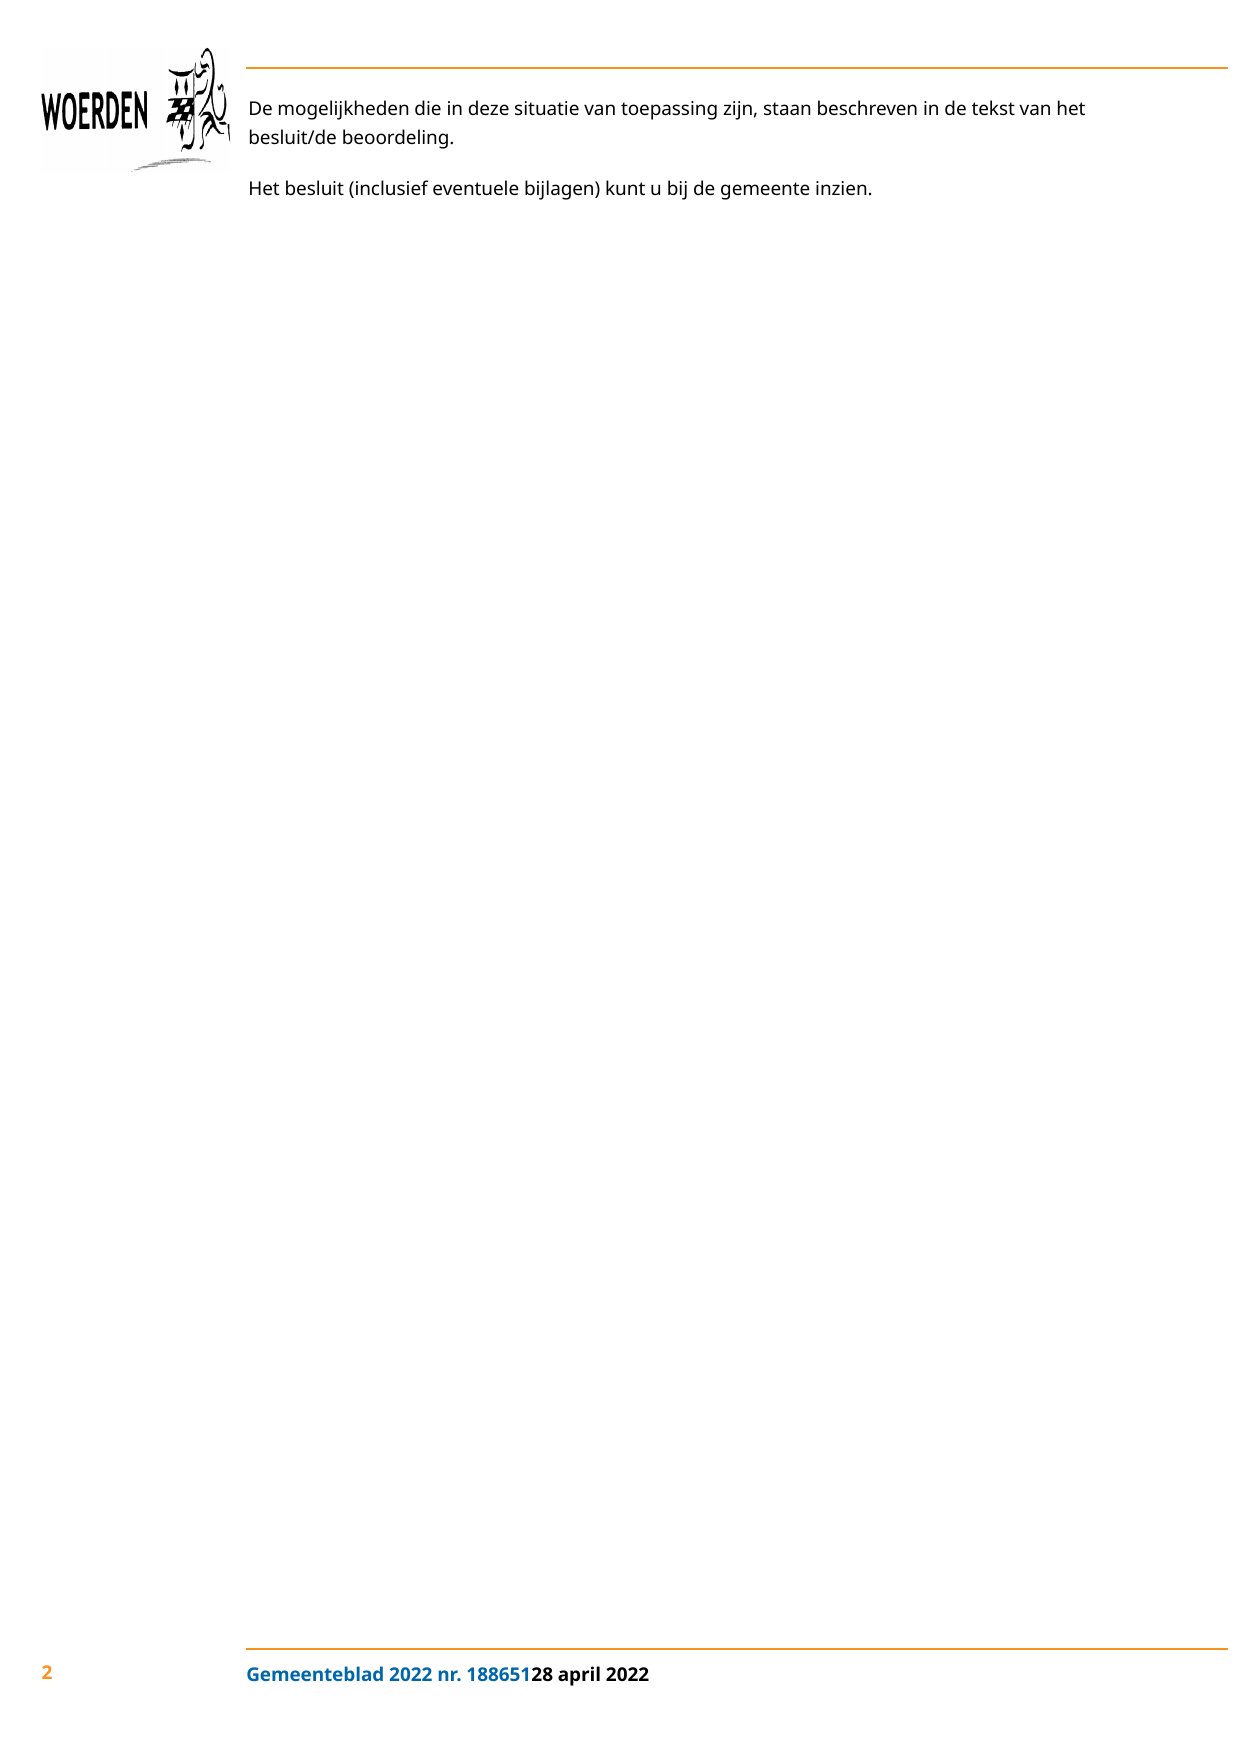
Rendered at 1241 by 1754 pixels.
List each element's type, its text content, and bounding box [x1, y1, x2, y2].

picture [41, 47, 231, 172]
text De mogelijkheden die in deze situatie van toepassing zijn, staan beschreven in de tekst van het besluit/de beoordeling. [248, 95, 1152, 150]
text Het besluit (inclusief eventuele bijlagen) kunt u bij de gemeente inzien. [248, 175, 1152, 201]
